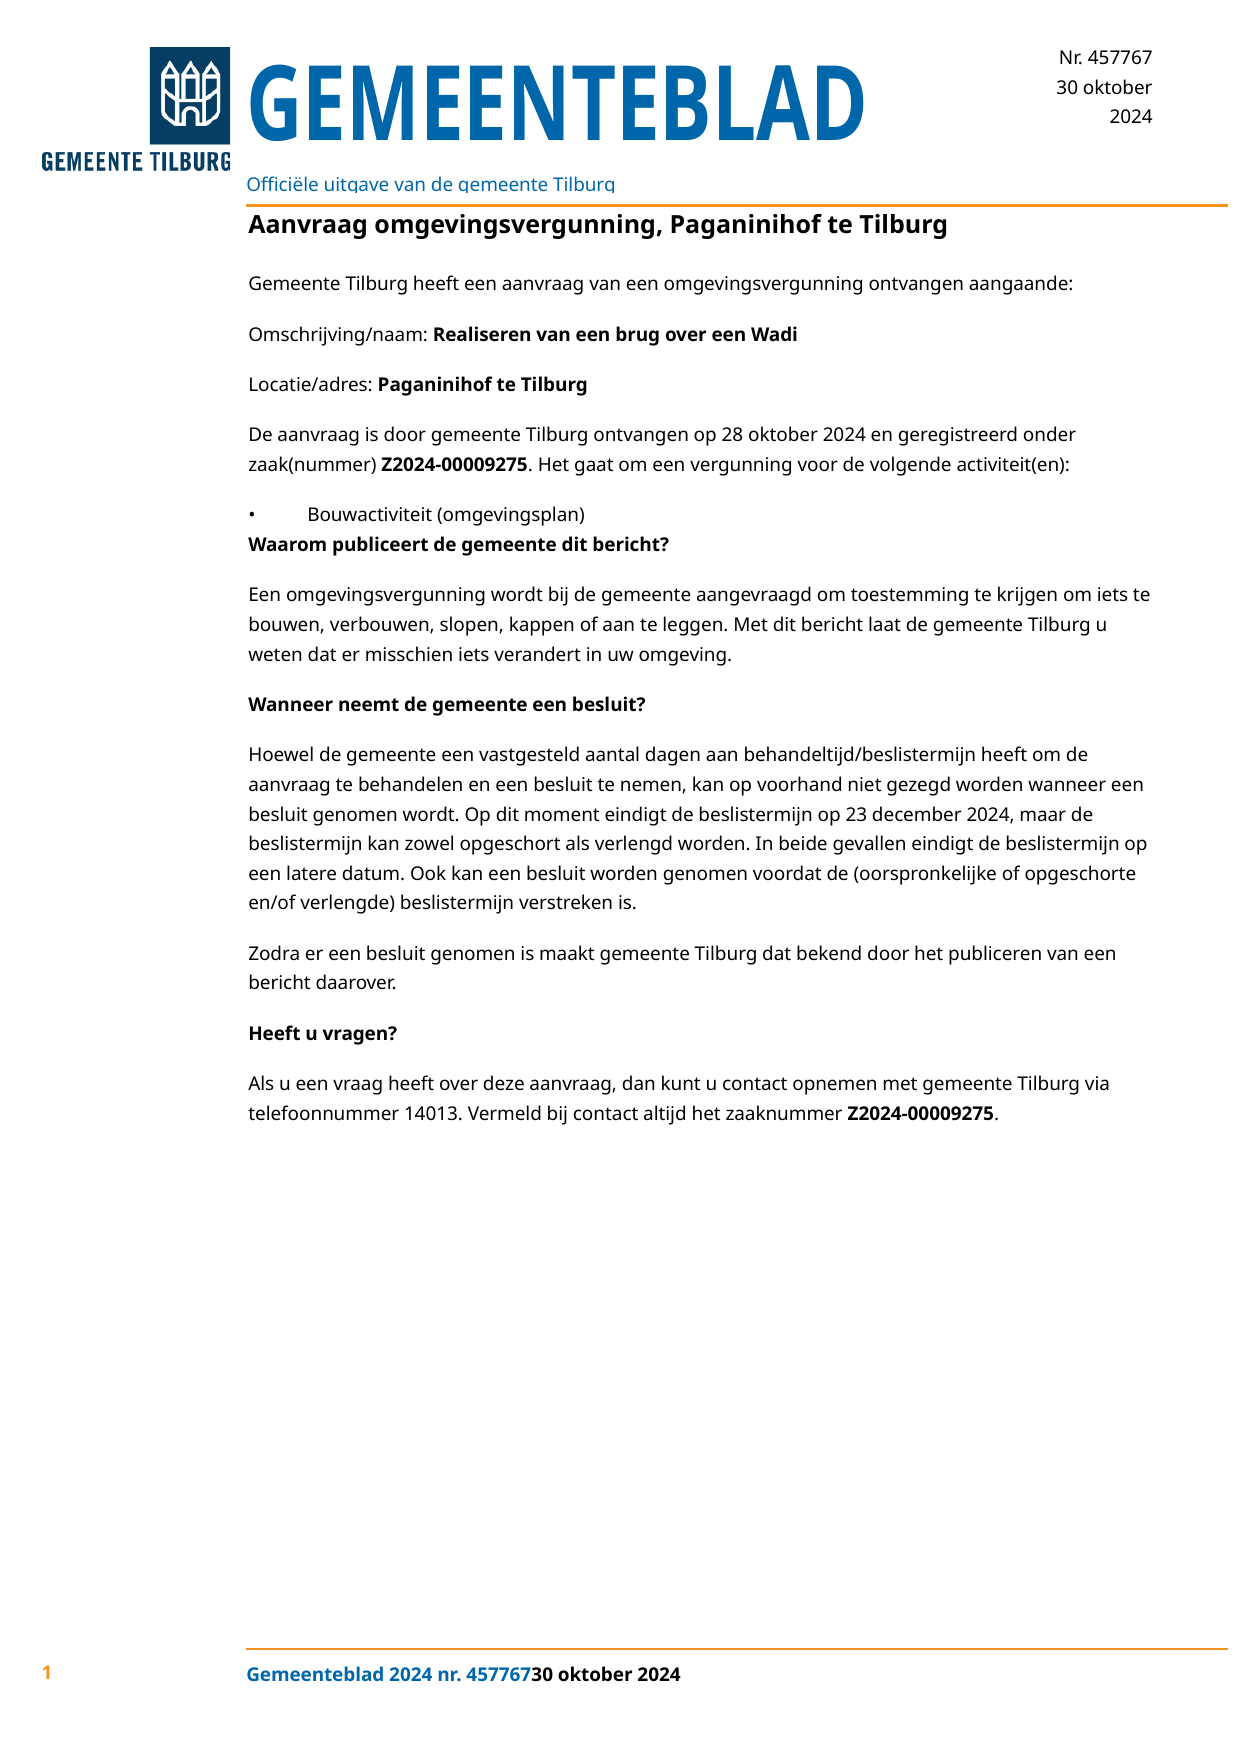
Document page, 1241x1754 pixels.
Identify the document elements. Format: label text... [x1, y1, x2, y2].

text Heeft u vragen? [248, 1020, 1152, 1046]
text Zodra er een besluit genomen is maakt gemeente Tilburg dat bekend door het publiceren van een bericht daarover. [248, 940, 1152, 995]
list Bouwactiviteit (omgevingsplan) [248, 502, 1152, 527]
text De aanvraag is door gemeente Tilburg ontvangen op 28 oktober 2024 en geregistreerd onder zaak(nummer) Z2024-00009275. Het gaat om een vergunning voor de volgende activiteit(en): [248, 422, 1152, 477]
text Aanvraag omgevingsvergunning, Paganinihof te Tilburg [248, 207, 1152, 241]
text Een omgevingsvergunning wordt bij de gemeente aangevraagd om toestemming te krijgen om iets te bouwen, verbouwen, slopen, kappen of aan te leggen. Met dit bericht laat de gemeente Tilburg u weten dat er misschien iets verandert in uw omgeving. [248, 582, 1152, 666]
text Wanneer neemt de gemeente een besluit? [248, 691, 1152, 717]
text Omschrijving/naam: Realiseren van een brug over een Wadi [248, 321, 1152, 346]
text Waarom publiceert de gemeente dit bericht? [248, 531, 1152, 557]
text Locatie/adres: Paganinihof te Tilburg [248, 371, 1152, 397]
text Als u een vraag heeft over deze aanvraag, dan kunt u contact opnemen met gemeente Tilburg via telefoonnummer 14013. Vermeld bij contact altijd het zaaknummer Z2024-00009275. [248, 1070, 1152, 1126]
picture [41, 47, 231, 172]
text Hoewel de gemeente een vastgesteld aantal dagen aan behandeltijd/beslistermijn heeft om de aanvraag te behandelen en een besluit te nemen, kan op voorhand niet gezegd worden wanneer een besluit genomen wordt. Op dit moment eindigt de beslistermijn op 23 december 2024, maar de beslistermijn kan zowel opgeschort als verlengd worden. In beide gevallen eindigt de beslistermijn op een latere datum. Ook kan een besluit worden genomen voordat de (oorspronkelijke of opgeschorte en/of verlengde) beslistermijn verstreken is. [248, 742, 1152, 915]
text Gemeente Tilburg heeft een aanvraag van een omgevingsvergunning ontvangen aangaande: [248, 270, 1152, 296]
